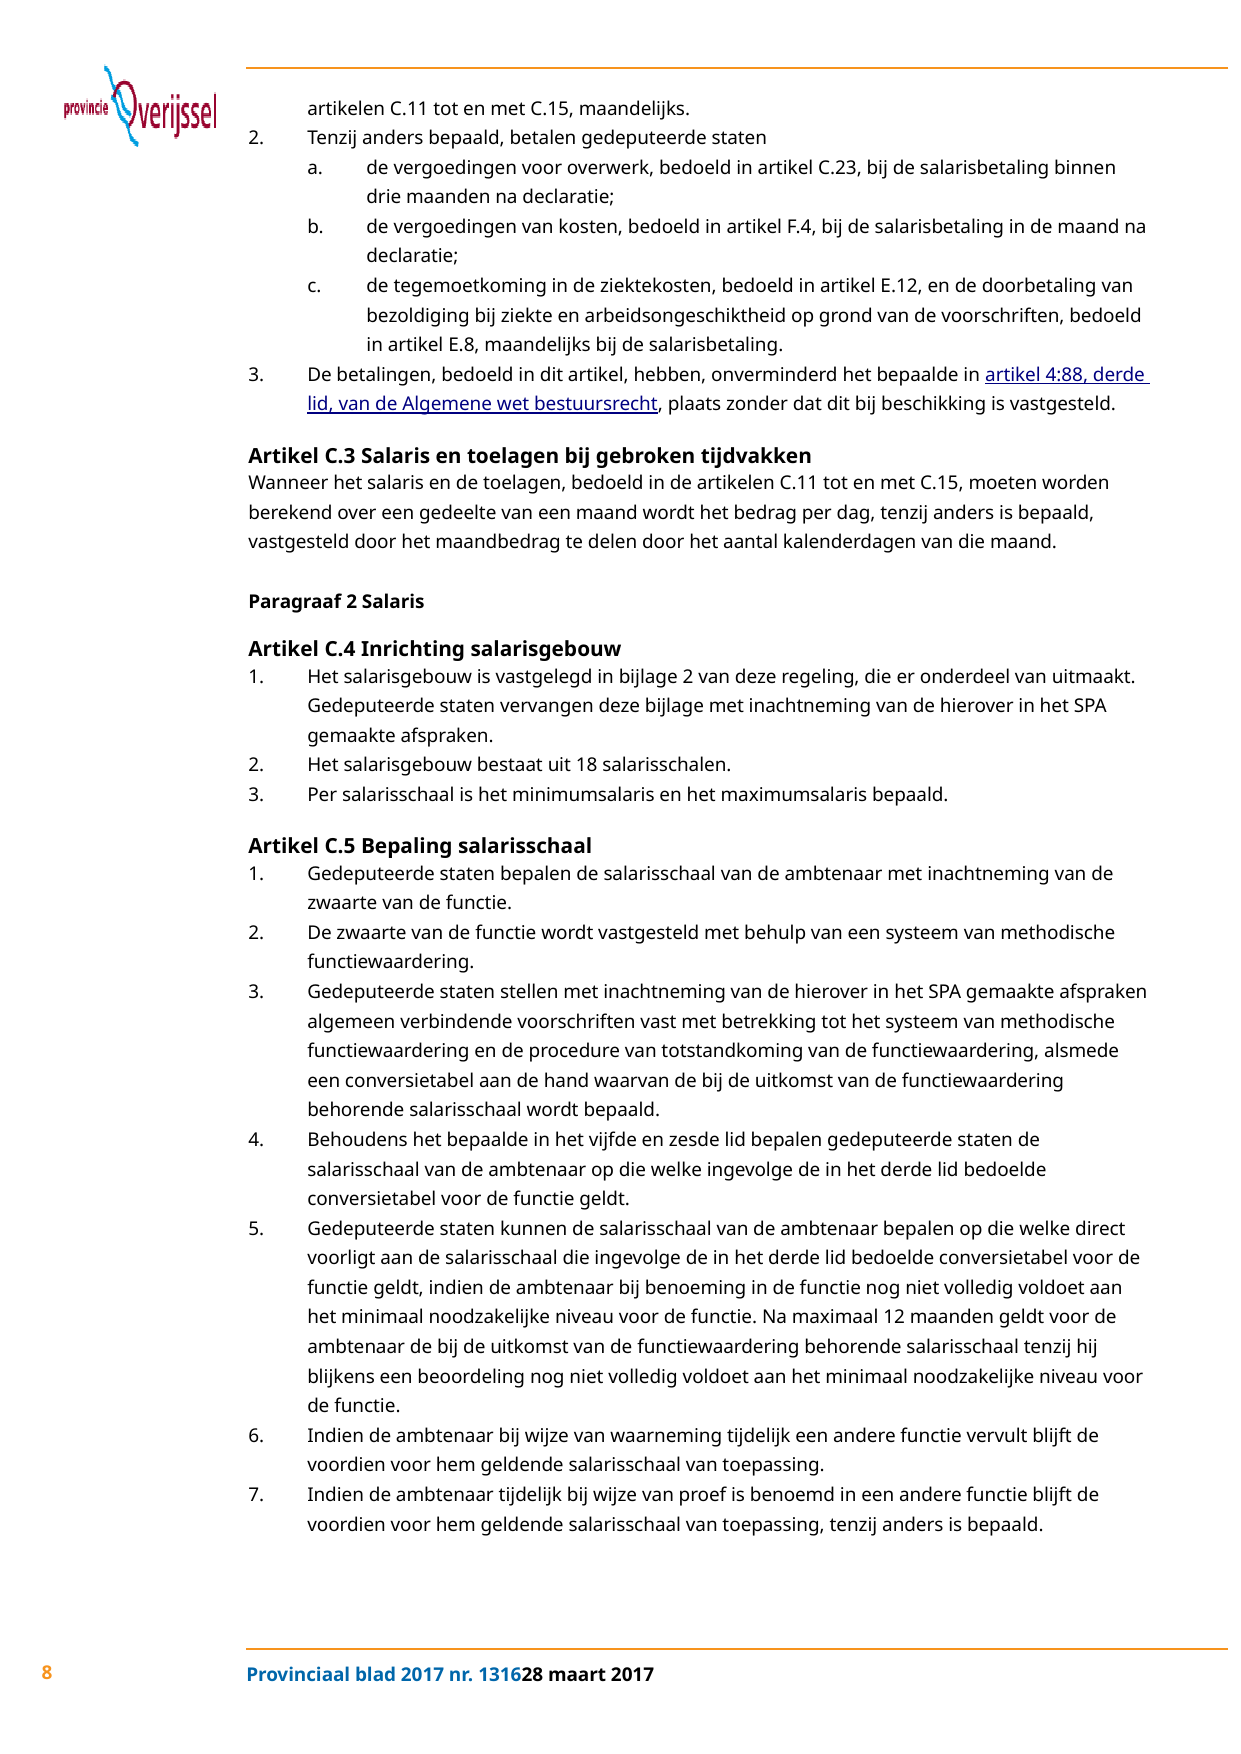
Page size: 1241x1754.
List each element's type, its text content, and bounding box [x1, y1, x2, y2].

list artikelen C.11 tot en met C.15, maandelijks. [248, 95, 1152, 121]
list Het salarisgebouw bestaat uit 18 salarisschalen. [248, 752, 1152, 777]
list Per salarisschaal is het minimumsalaris en het maximumsalaris bepaald. [248, 781, 1152, 807]
list Indien de ambtenaar bij wijze van waarneming tijdelijk een andere functie vervult blijft de voordien voor hem geldende salarisschaal van toepassing. [248, 1422, 1152, 1477]
text Artikel C.5 Bepaling salarisschaal [248, 832, 1152, 860]
list de vergoedingen van kosten, bedoeld in artikel F.4, bij de salarisbetaling in de maand na declaratie; [307, 213, 1152, 268]
text Wanneer het salaris en de toelagen, bedoeld in de artikelen C.11 tot en met C.15, moeten worden berekend over een gedeelte van een maand wordt het bedrag per dag, tenzij anders is bepaald, vastgesteld door het maandbedrag te delen door het aantal kalenderdagen van die maand. [248, 469, 1152, 554]
list Gedeputeerde staten bepalen de salarisschaal van de ambtenaar met inachtneming van de zwaarte van de functie. [248, 860, 1152, 915]
list Indien de ambtenaar tijdelijk bij wijze van proef is benoemd in een andere functie blijft de voordien voor hem geldende salarisschaal van toepassing, tenzij anders is bepaald. [248, 1481, 1152, 1537]
text Artikel C.3 Salaris en toelagen bij gebroken tijdvakken [248, 441, 1152, 469]
list De betalingen, bedoeld in dit artikel, hebben, onverminderd het bepaalde in artikel 4:88, derde lid, van de Algemene wet bestuursrecht, plaats zonder dat dit bij beschikking is vastgesteld. [248, 361, 1152, 416]
list Gedeputeerde staten stellen met inachtneming van de hierover in het SPA gemaakte afspraken algemeen verbindende voorschriften vast met betrekking tot het systeem van methodische functiewaardering en de procedure van totstandkoming van de functiewaardering, alsmede een conversietabel aan de hand waarvan de bij de uitkomst van de functiewaardering behorende salarisschaal wordt bepaald. [248, 978, 1152, 1122]
picture [41, 47, 231, 172]
list Tenzij anders bepaald, betalen gedeputeerde staten [248, 124, 1152, 150]
text Artikel C.4 Inrichting salarisgebouw [248, 634, 1152, 663]
list de vergoedingen voor overwerk, bedoeld in artikel C.23, bij de salarisbetaling binnen drie maanden na declaratie; [307, 154, 1152, 209]
text Paragraaf 2 Salaris [248, 588, 1152, 613]
list Gedeputeerde staten kunnen de salarisschaal van de ambtenaar bepalen op die welke direct voorligt aan de salarisschaal die ingevolge de in het derde lid bedoelde conversietabel voor de functie geldt, indien de ambtenaar bij benoeming in de functie nog niet volledig voldoet aan het minimaal noodzakelijke niveau voor de functie. Na maximaal 12 maanden geldt voor de ambtenaar de bij de uitkomst van de functiewaardering behorende salarisschaal tenzij hij blijkens een beoordeling nog niet volledig voldoet aan het minimaal noodzakelijke niveau voor de functie. [248, 1215, 1152, 1418]
list De zwaarte van de functie wordt vastgesteld met behulp van een systeem van methodische functiewaardering. [248, 919, 1152, 974]
list Behoudens het bepaalde in het vijfde en zesde lid bepalen gedeputeerde staten de salarisschaal van de ambtenaar op die welke ingevolge de in het derde lid bedoelde conversietabel voor de functie geldt. [248, 1126, 1152, 1211]
list Het salarisgebouw is vastgelegd in bijlage 2 van deze regeling, die er onderdeel van uitmaakt. Gedeputeerde staten vervangen deze bijlage met inachtneming van de hierover in het SPA gemaakte afspraken. [248, 663, 1152, 748]
list de tegemoetkoming in de ziektekosten, bedoeld in artikel E.12, en de doorbetaling van bezoldiging bij ziekte en arbeidsongeschiktheid op grond van de voorschriften, bedoeld in artikel E.8, maandelijks bij de salarisbetaling. [307, 272, 1152, 357]
